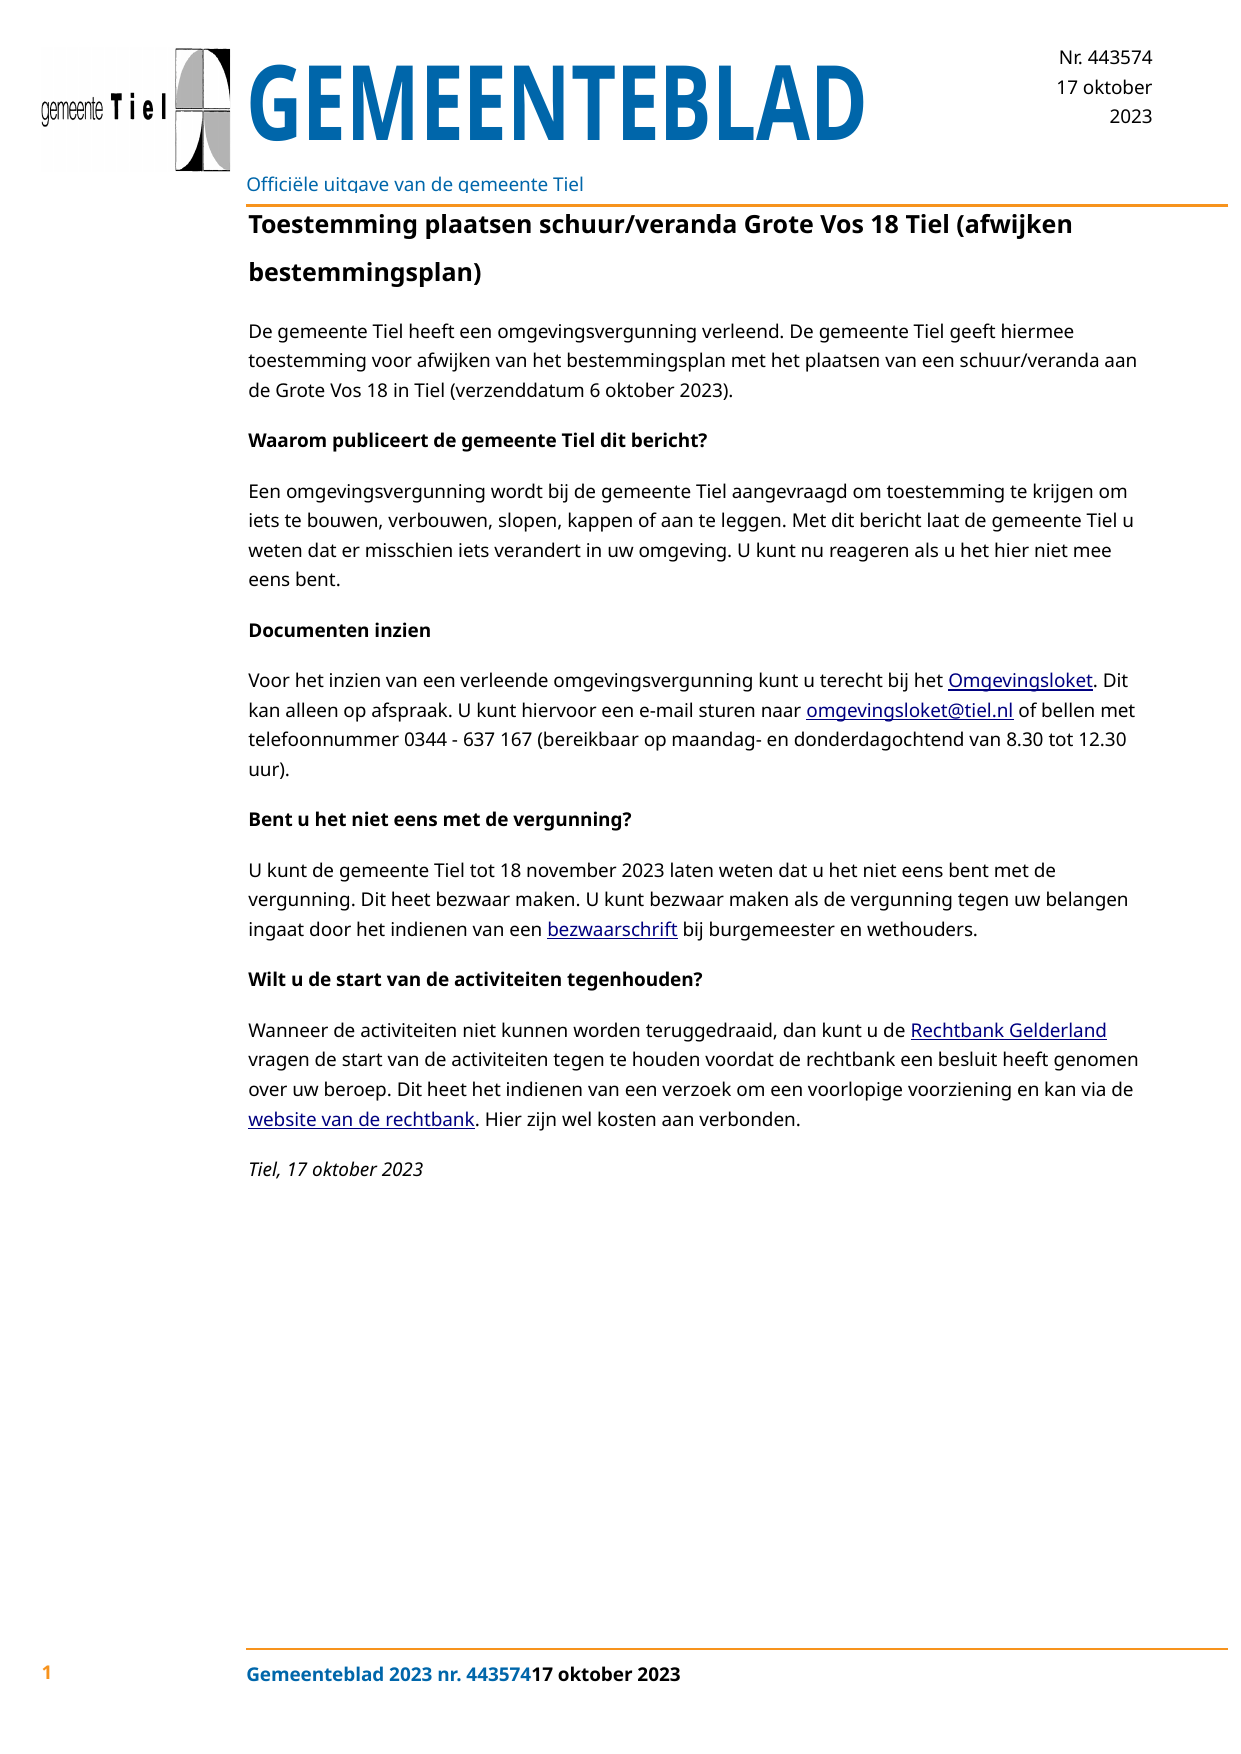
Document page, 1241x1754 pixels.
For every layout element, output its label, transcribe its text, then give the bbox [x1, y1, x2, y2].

text Documenten inzien [248, 617, 1152, 643]
picture [41, 47, 231, 172]
text De gemeente Tiel heeft een omgevingsvergunning verleend. De gemeente Tiel geeft hiermee toestemming voor afwijken van het bestemmingsplan met het plaatsen van een schuur/veranda aan de Grote Vos 18 in Tiel (verzenddatum 6 oktober 2023). [248, 318, 1152, 403]
text Bent u het niet eens met de vergunning? [248, 807, 1152, 832]
text U kunt de gemeente Tiel tot 18 november 2023 laten weten dat u het niet eens bent met de vergunning. Dit heet bezwaar maken. U kunt bezwaar maken als de vergunning tegen uw belangen ingaat door het indienen van een bezwaarschrift bij burgemeester en wethouders. [248, 857, 1152, 942]
text Waarom publiceert de gemeente Tiel dit bericht? [248, 427, 1152, 453]
text Wilt u de start van de activiteiten tegenhouden? [248, 967, 1152, 992]
text Tiel, 17 oktober 2023 [248, 1156, 1152, 1182]
text Wanneer de activiteiten niet kunnen worden teruggedraaid, dan kunt u de Rechtbank Gelderland vragen de start van de activiteiten tegen te houden voordat de rechtbank een besluit heeft genomen over uw beroep. Dit heet het indienen van een verzoek om een voorlopige voorziening en kan via de website van de rechtbank. Hier zijn wel kosten aan verbonden. [248, 1017, 1152, 1132]
text Een omgevingsvergunning wordt bij de gemeente Tiel aangevraagd om toestemming te krijgen om iets te bouwen, verbouwen, slopen, kappen of aan te leggen. Met dit bericht laat de gemeente Tiel u weten dat er misschien iets verandert in uw omgeving. U kunt nu reageren als u het hier niet mee eens bent. [248, 478, 1152, 592]
text Toestemming plaatsen schuur/veranda Grote Vos 18 Tiel (afwijken bestemmingsplan) [248, 207, 1152, 288]
text Voor het inzien van een verleende omgevingsvergunning kunt u terecht bij het Omgevingsloket. Dit kan alleen op afspraak. U kunt hiervoor een e-mail sturen naar omgevingsloket@tiel.nl of bellen met telefoonnummer 0344 - 637 167 (bereikbaar op maandag- en donderdagochtend van 8.30 tot 12.30 uur). [248, 667, 1152, 782]
